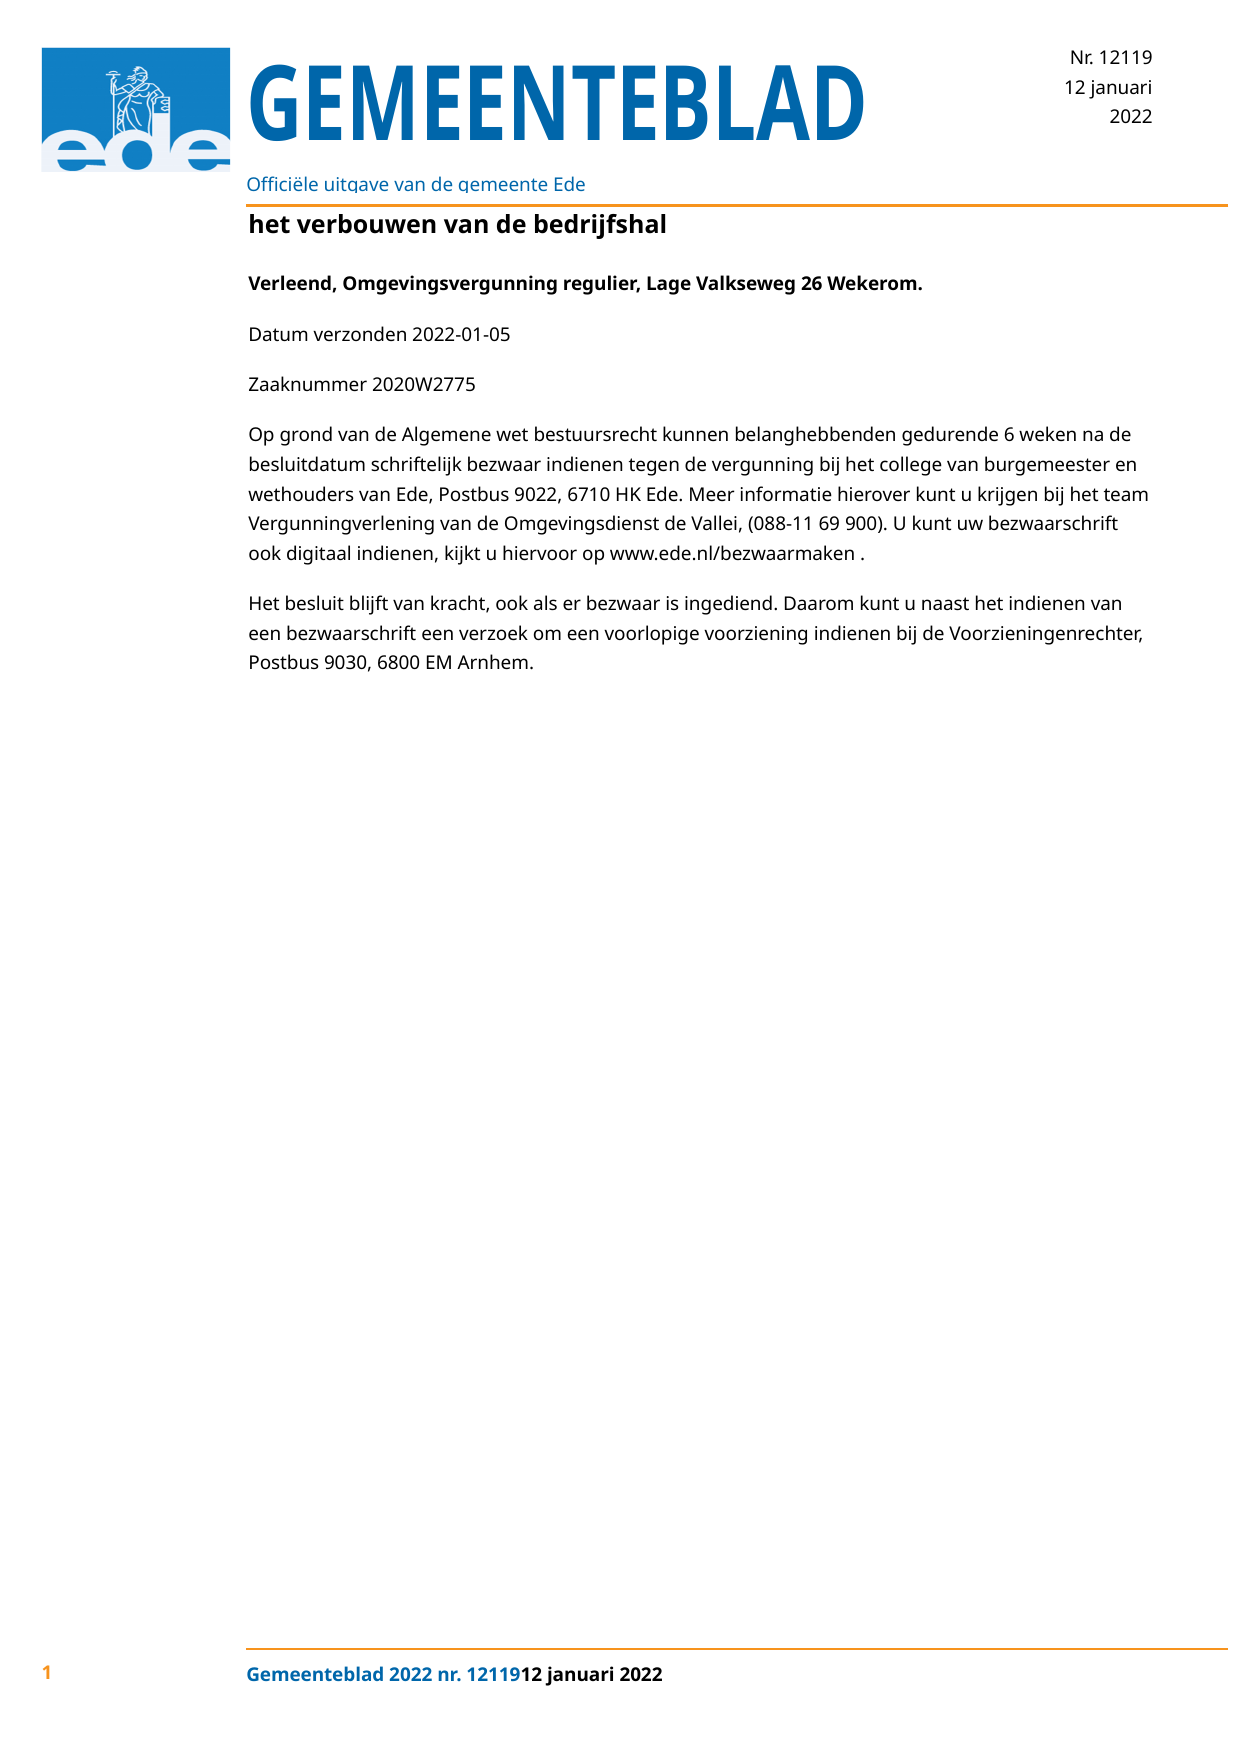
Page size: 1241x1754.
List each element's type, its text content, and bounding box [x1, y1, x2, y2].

picture [41, 47, 231, 172]
text Verleend, Omgevingsvergunning regulier, Lage Valkseweg 26 Wekerom. [248, 270, 1152, 296]
text Op grond van de Algemene wet bestuursrecht kunnen belanghebbenden gedurende 6 weken na de besluitdatum schriftelijk bezwaar indienen tegen de vergunning bij het college van burgemeester en wethouders van Ede, Postbus 9022, 6710 HK Ede. Meer informatie hierover kunt u krijgen bij het team Vergunningverlening van de Omgevingsdienst de Vallei, (088-11 69 900). U kunt uw bezwaarschrift ook digitaal indienen, kijkt u hiervoor op www.ede.nl/bezwaarmaken . [248, 422, 1152, 566]
text Datum verzonden 2022-01-05 [248, 321, 1152, 346]
text Het besluit blijft van kracht, ook als er bezwaar is ingediend. Daarom kunt u naast het indienen van een bezwaarschrift een verzoek om een voorlopige voorziening indienen bij de Voorzieningenrechter, Postbus 9030, 6800 EM Arnhem. [248, 590, 1152, 675]
text Zaaknummer 2020W2775 [248, 371, 1152, 397]
text het verbouwen van de bedrijfshal [248, 207, 1152, 241]
